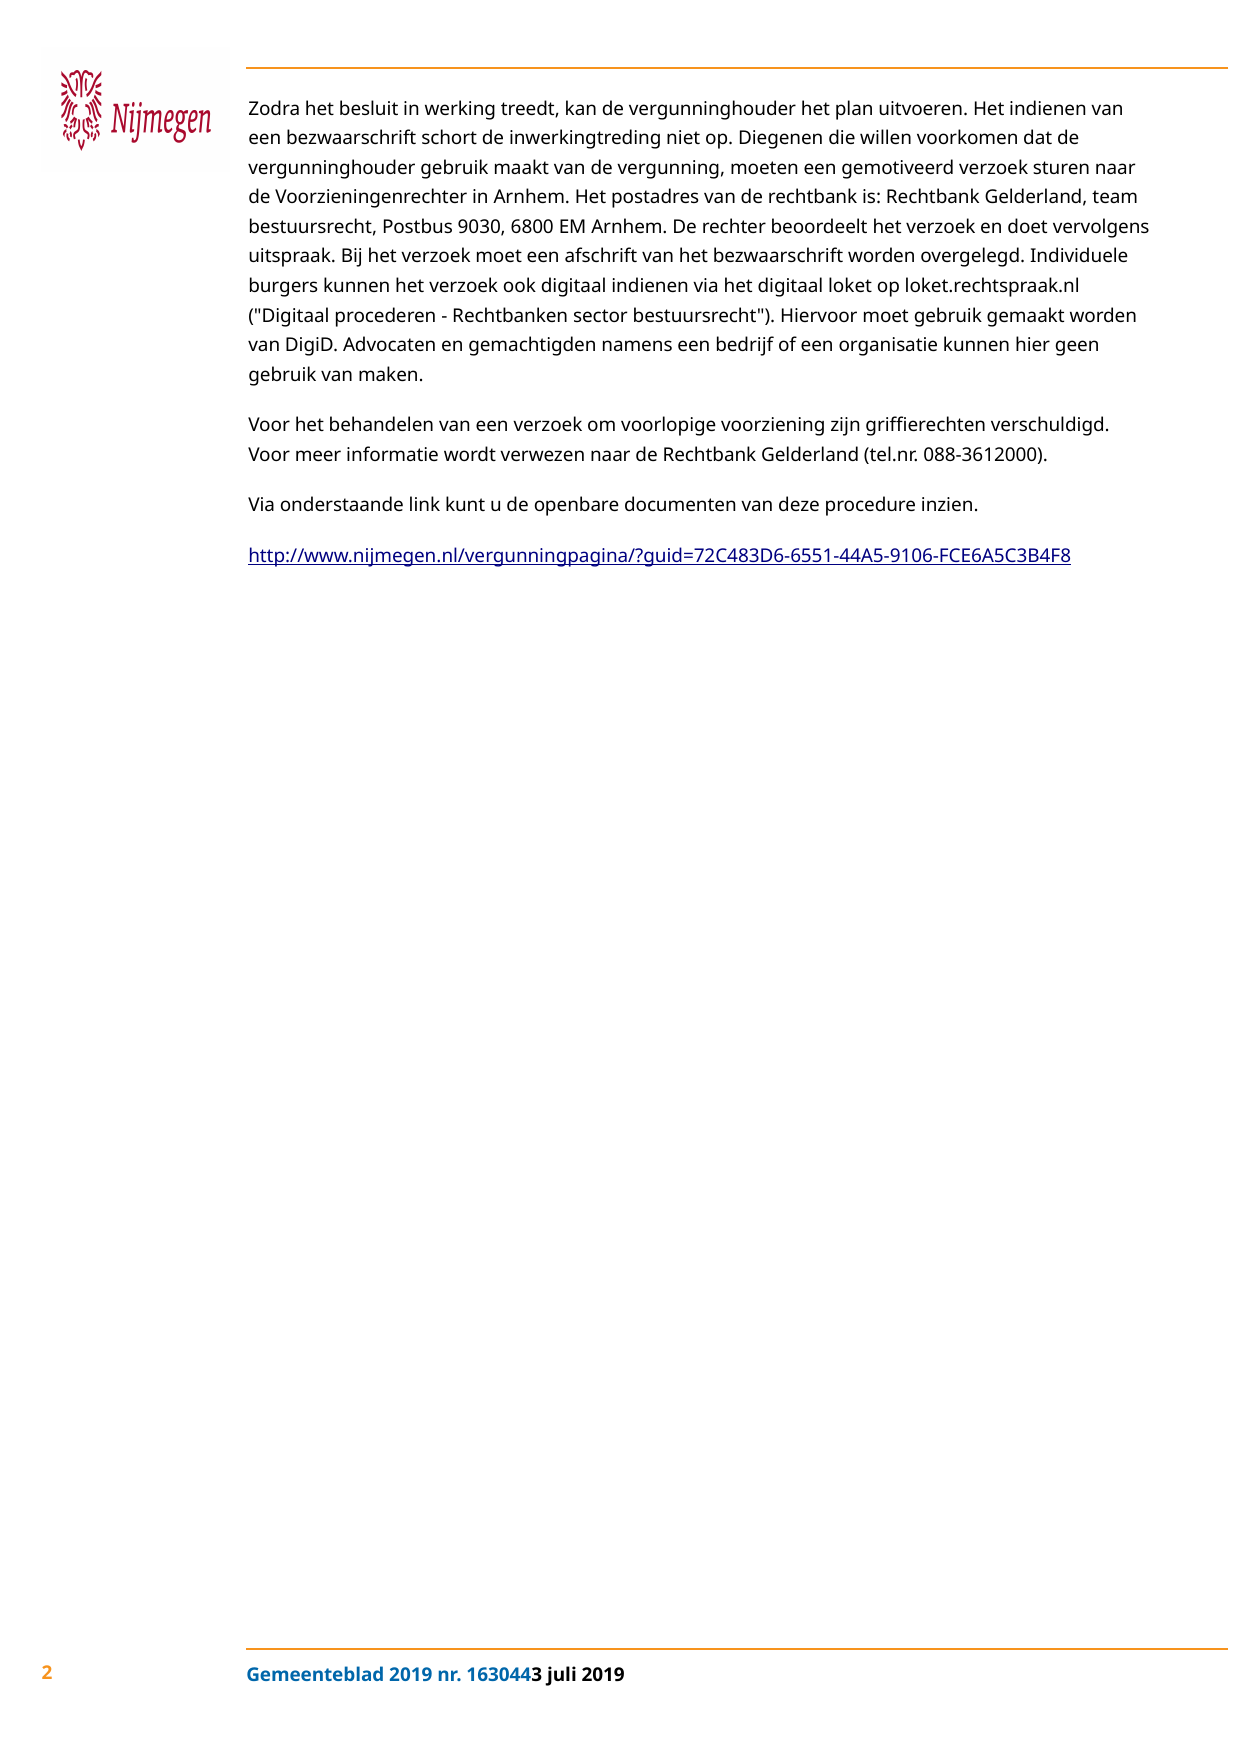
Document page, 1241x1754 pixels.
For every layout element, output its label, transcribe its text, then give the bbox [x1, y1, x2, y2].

text http://www.nijmegen.nl/vergunningpagina/?guid=72C483D6-6551-44A5-9106-FCE6A5C3B4F8 [248, 542, 1152, 568]
text Voor het behandelen van een verzoek om voorlopige voorziening zijn griffierechten verschuldigd. Voor meer informatie wordt verwezen naar de Rechtbank Gelderland (tel.nr. 088-3612000). [248, 411, 1152, 467]
text Via onderstaande link kunt u de openbare documenten van deze procedure inzien. [248, 491, 1152, 517]
picture [41, 47, 231, 172]
text Zodra het besluit in werking treedt, kan de vergunninghouder het plan uitvoeren. Het indienen van een bezwaarschrift schort de inwerkingtreding niet op. Diegenen die willen voorkomen dat de vergunninghouder gebruik maakt van de vergunning, moeten een gemotiveerd verzoek sturen naar de Voorzieningenrechter in Arnhem. Het postadres van de rechtbank is: Rechtbank Gelderland, team bestuursrecht, Postbus 9030, 6800 EM Arnhem. De rechter beoordeelt het verzoek en doet vervolgens uitspraak. Bij het verzoek moet een afschrift van het bezwaarschrift worden overgelegd. Individuele burgers kunnen het verzoek ook digitaal indienen via het digitaal loket op loket.rechtspraak.nl ("Digitaal procederen - Rechtbanken sector bestuursrecht"). Hiervoor moet gebruik gemaakt worden van DigiD. Advocaten en gemachtigden namens een bedrijf of een organisatie kunnen hier geen gebruik van maken. [248, 95, 1152, 387]
